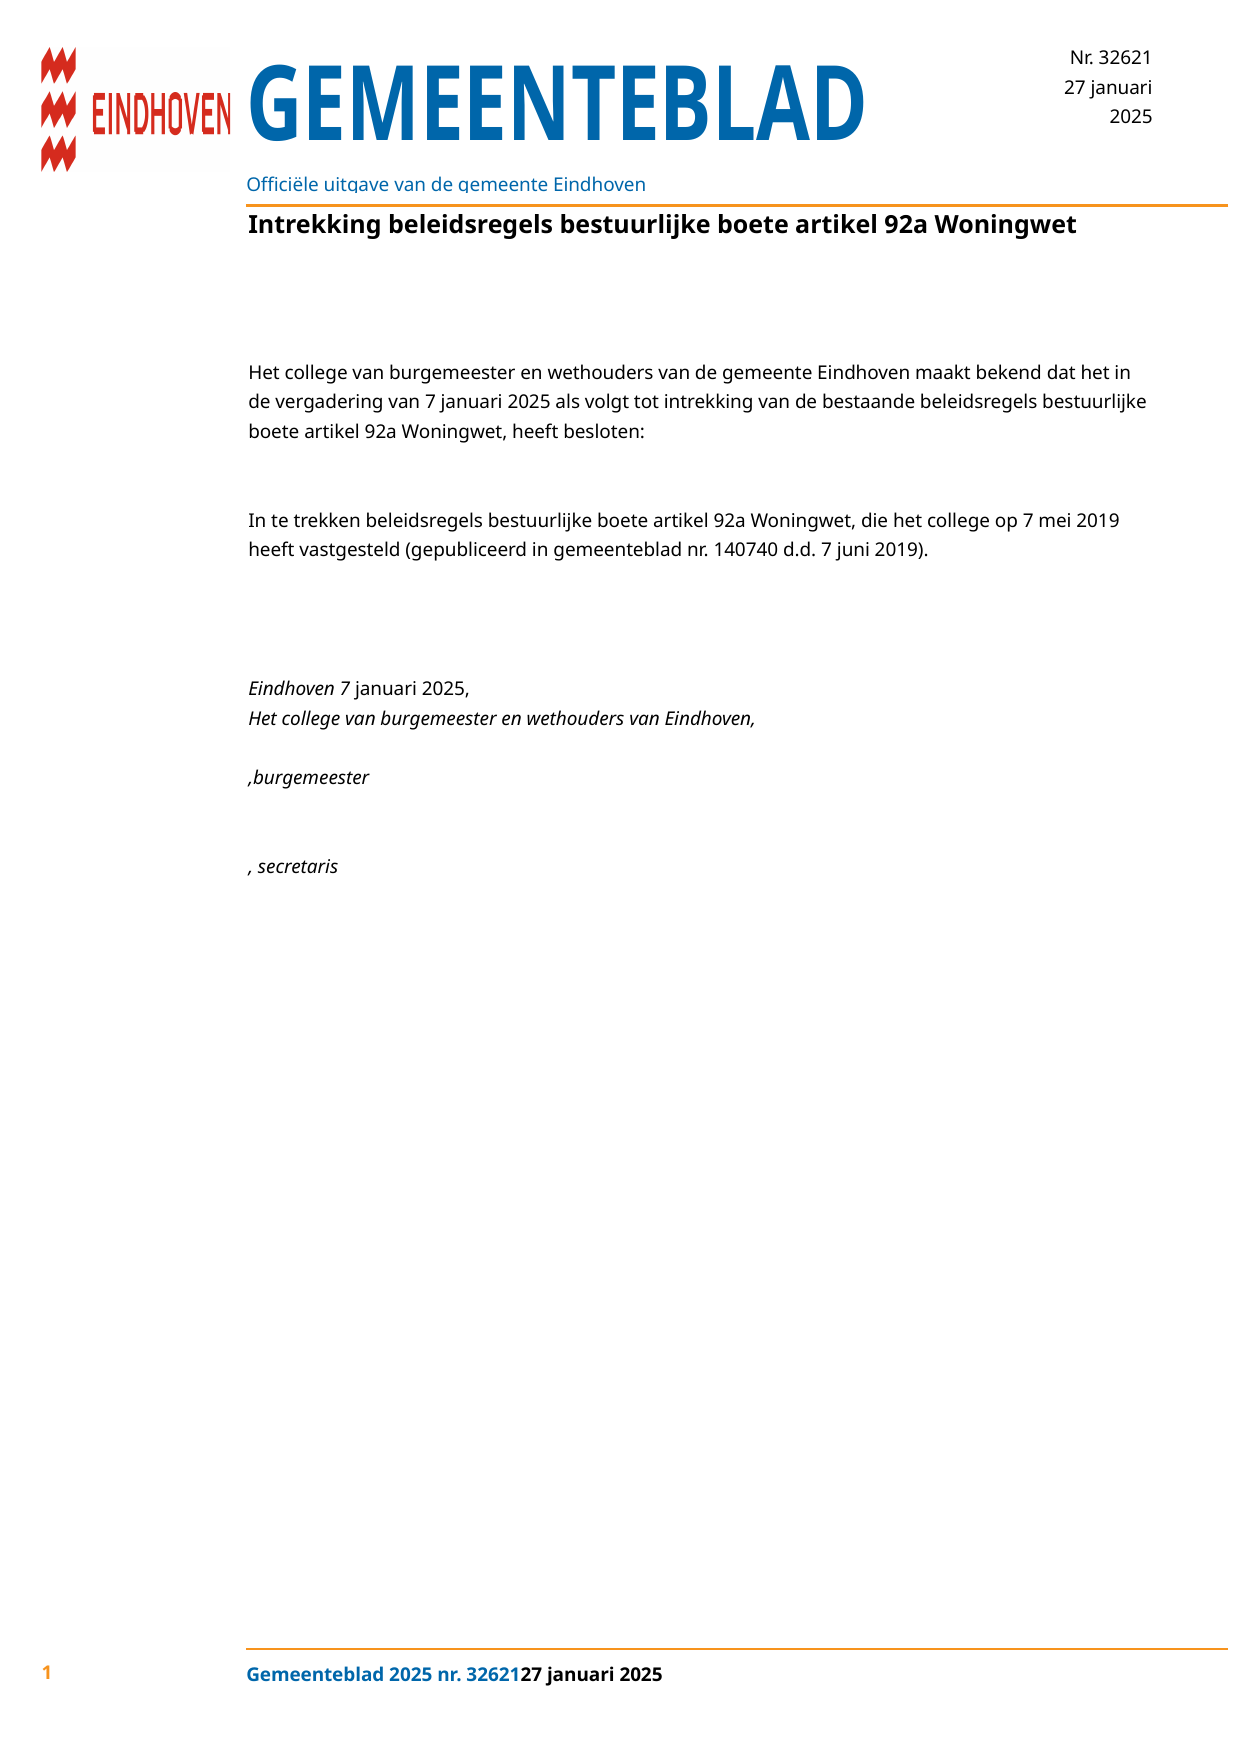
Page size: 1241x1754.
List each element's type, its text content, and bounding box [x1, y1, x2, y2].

text Eindhoven 7 januari 2025, [248, 676, 1152, 701]
text In te trekken beleidsregels bestuurlijke boete artikel 92a Woningwet, die het college op 7 mei 2019 heeft vastgesteld (gepubliceerd in gemeenteblad nr. 140740 d.d. 7 juni 2019). [248, 507, 1152, 562]
text , secretaris [248, 853, 1152, 879]
text Intrekking beleidsregels bestuurlijke boete artikel 92a Woningwet [248, 207, 1152, 241]
text ,burgemeester [248, 764, 1152, 790]
text Het college van burgemeester en wethouders van de gemeente Eindhoven maakt bekend dat het in de vergadering van 7 januari 2025 als volgt tot intrekking van de bestaande beleidsregels bestuurlijke boete artikel 92a Woningwet, heeft besloten: [248, 359, 1152, 444]
text Het college van burgemeester en wethouders van Eindhoven, [248, 705, 1152, 731]
picture [41, 47, 231, 172]
